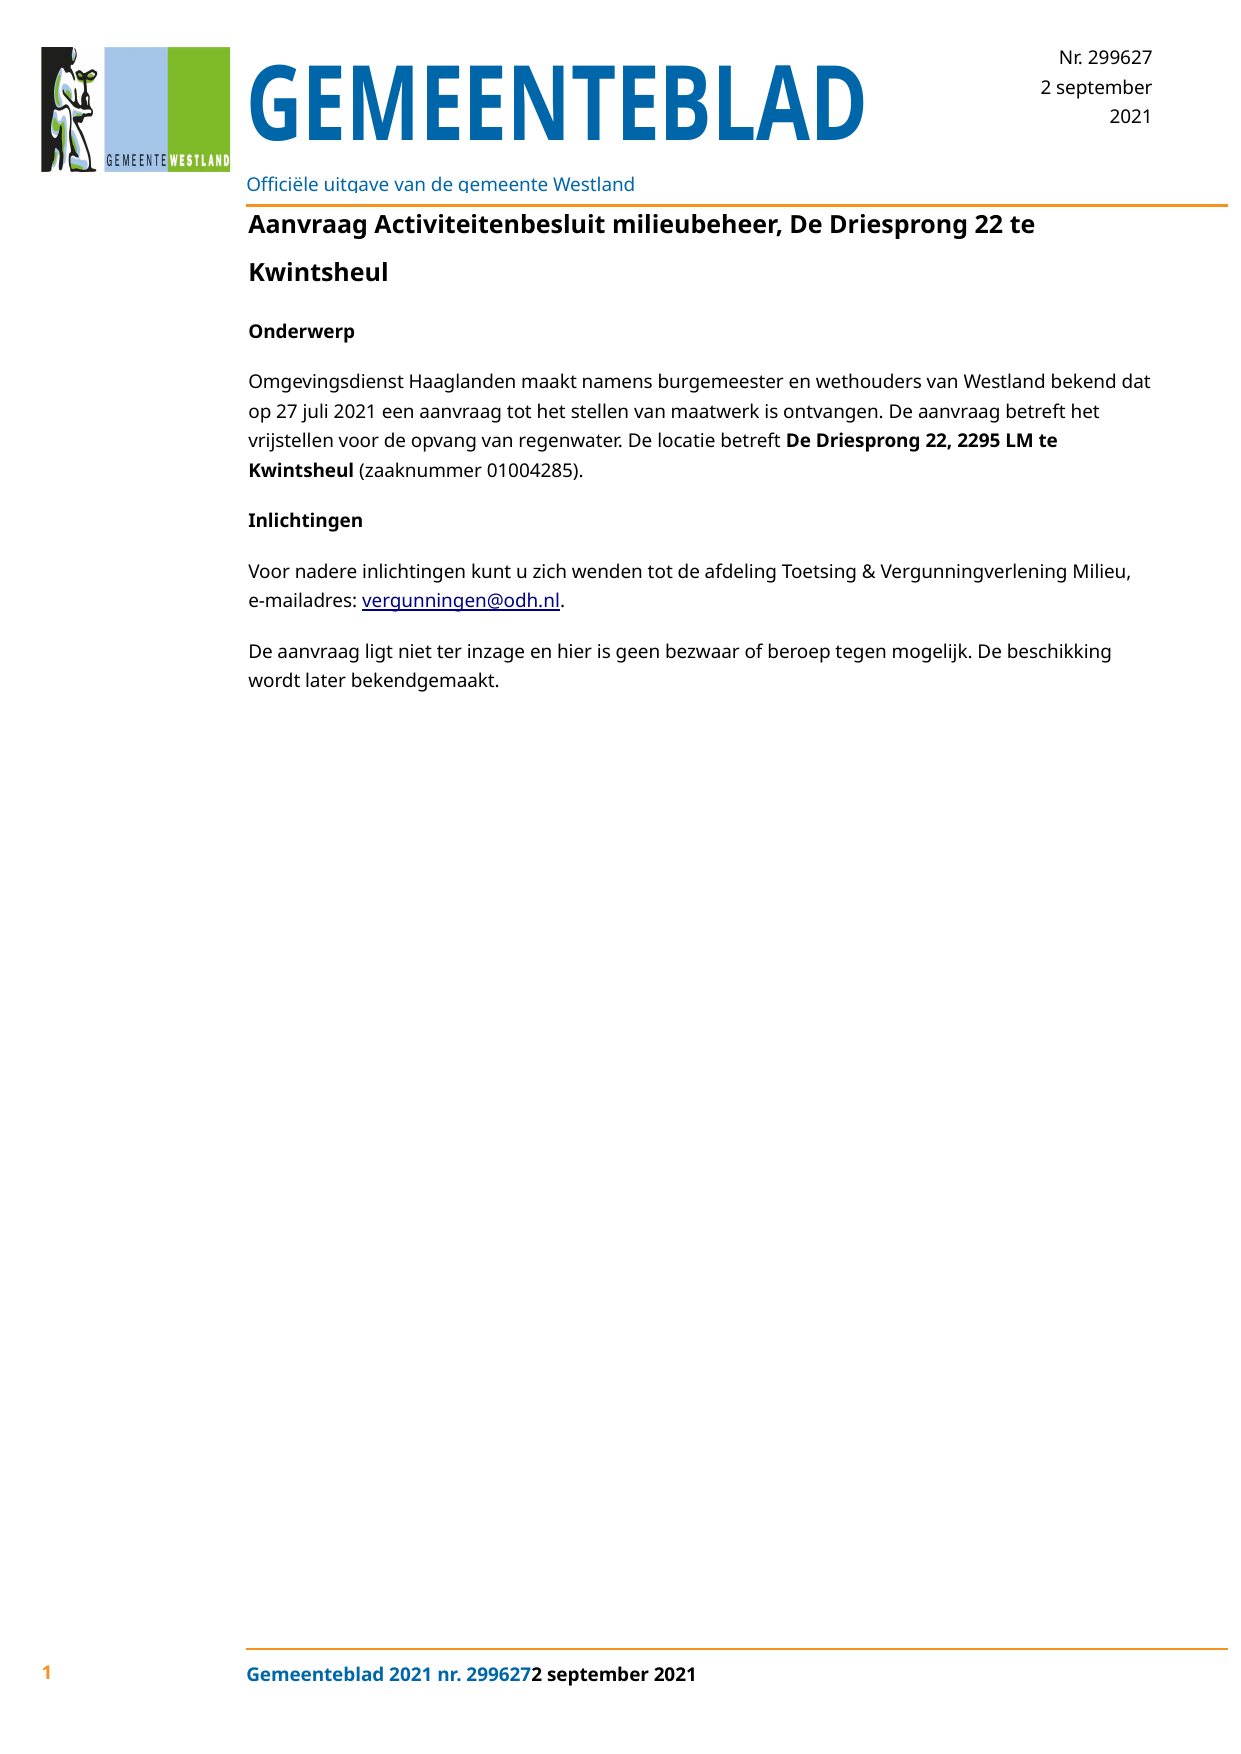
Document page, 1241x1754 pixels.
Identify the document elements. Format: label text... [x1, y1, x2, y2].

text Inlichtingen [248, 507, 1152, 533]
text Omgevingsdienst Haaglanden maakt namens burgemeester en wethouders van Westland bekend dat op 27 juli 2021 een aanvraag tot het stellen van maatwerk is ontvangen. De aanvraag betreft het vrijstellen voor de opvang van regenwater. De locatie betreft De Driesprong 22, 2295 LM te Kwintsheul (zaaknummer 01004285). [248, 368, 1152, 483]
picture [41, 47, 231, 172]
text Voor nadere inlichtingen kunt u zich wenden tot de afdeling Toetsing & Vergunningverlening Milieu, e-mailadres: vergunningen@odh.nl. [248, 558, 1152, 613]
text Onderwerp [248, 318, 1152, 344]
text Aanvraag Activiteitenbesluit milieubeheer, De Driesprong 22 te Kwintsheul [248, 207, 1152, 288]
text De aanvraag ligt niet ter inzage en hier is geen bezwaar of beroep tegen mogelijk. De beschikking wordt later bekendgemaakt. [248, 638, 1152, 693]
